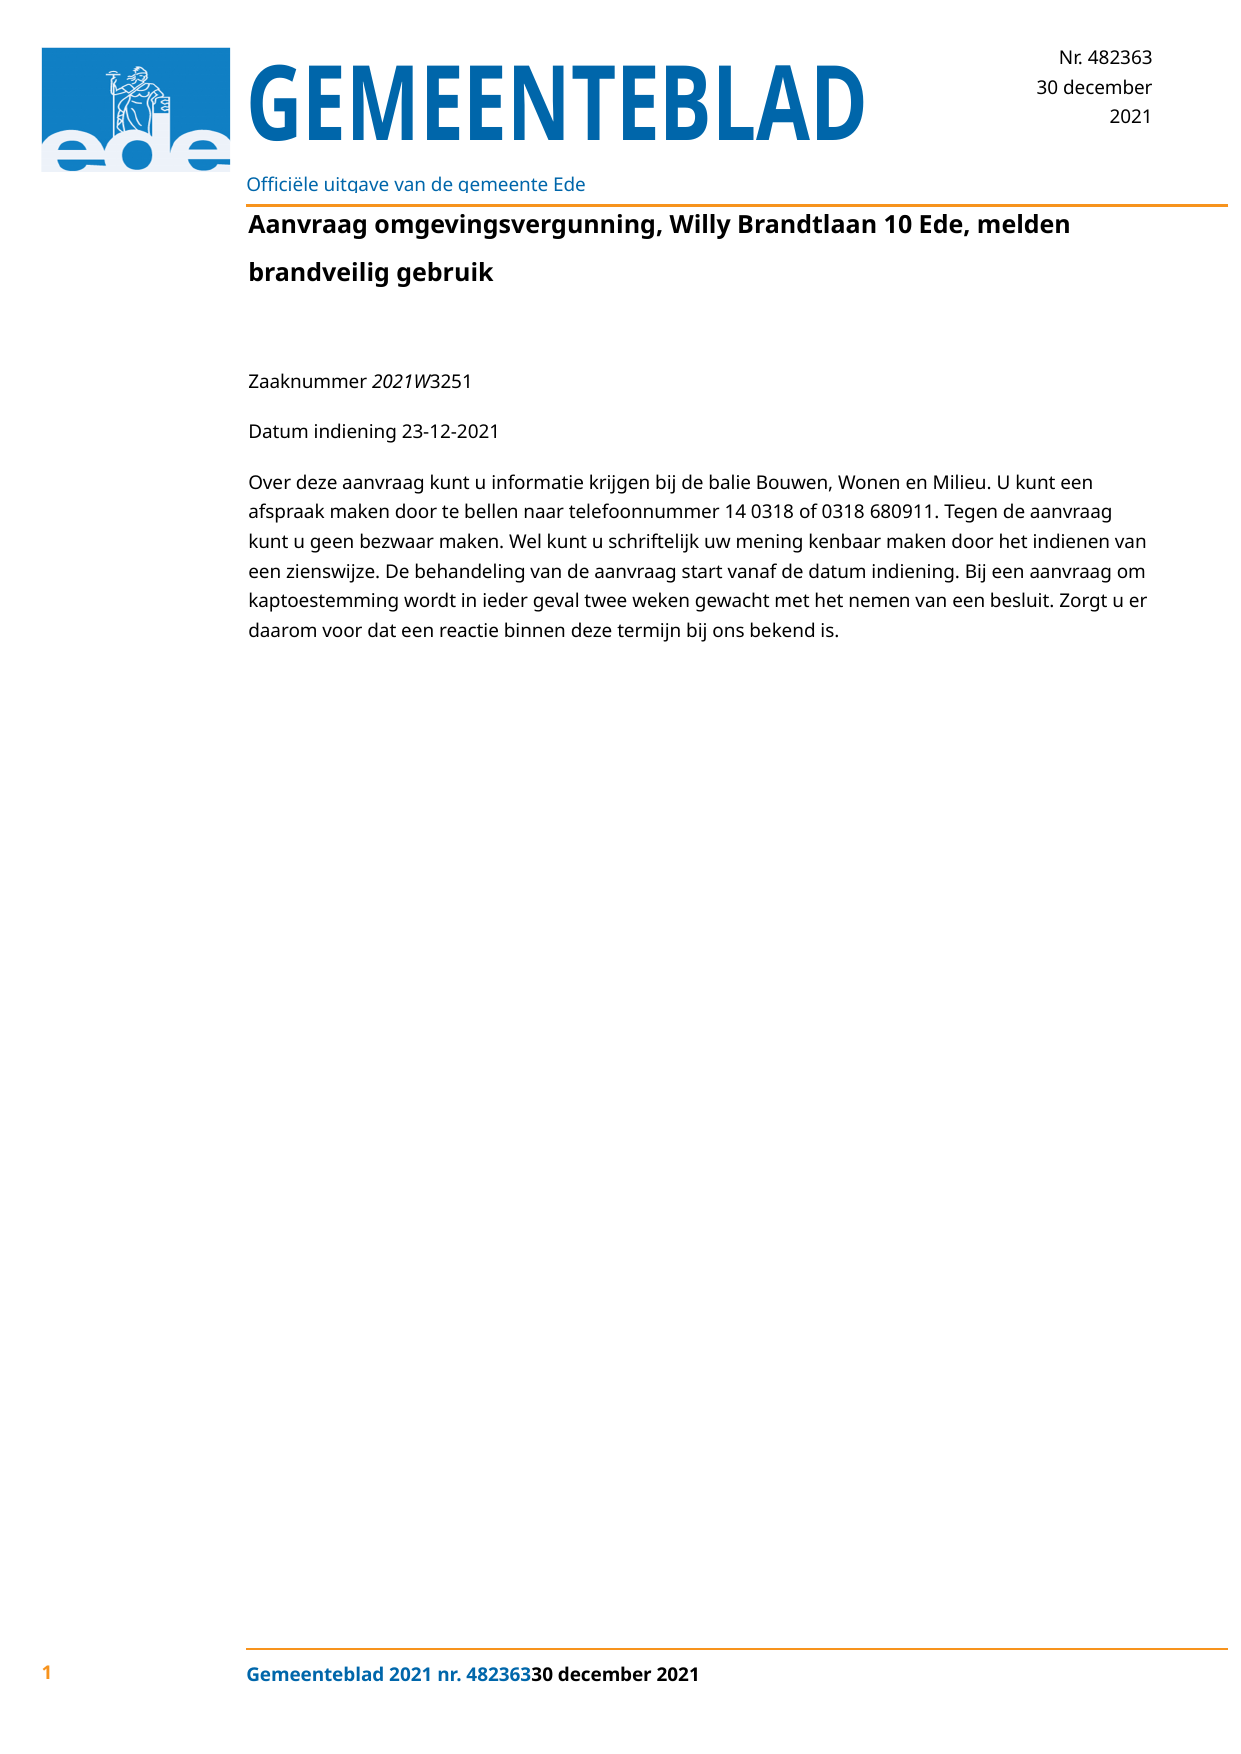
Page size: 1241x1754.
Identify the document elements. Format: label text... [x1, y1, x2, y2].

text Zaaknummer 2021W3251 [248, 368, 1152, 394]
picture [41, 47, 231, 172]
text Datum indiening 23-12-2021 [248, 419, 1152, 444]
text Over deze aanvraag kunt u informatie krijgen bij de balie Bouwen, Wonen en Milieu. U kunt een afspraak maken door te bellen naar telefoonnummer 14 0318 of 0318 680911. Tegen de aanvraag kunt u geen bezwaar maken. Wel kunt u schriftelijk uw mening kenbaar maken door het indienen van een zienswijze. De behandeling van de aanvraag start vanaf de datum indiening. Bij een aanvraag om kaptoestemming wordt in ieder geval twee weken gewacht met het nemen van een besluit. Zorgt u er daarom voor dat een reactie binnen deze termijn bij ons bekend is. [248, 469, 1152, 643]
text Aanvraag omgevingsvergunning, Willy Brandtlaan 10 Ede, melden brandveilig gebruik [248, 207, 1152, 288]
